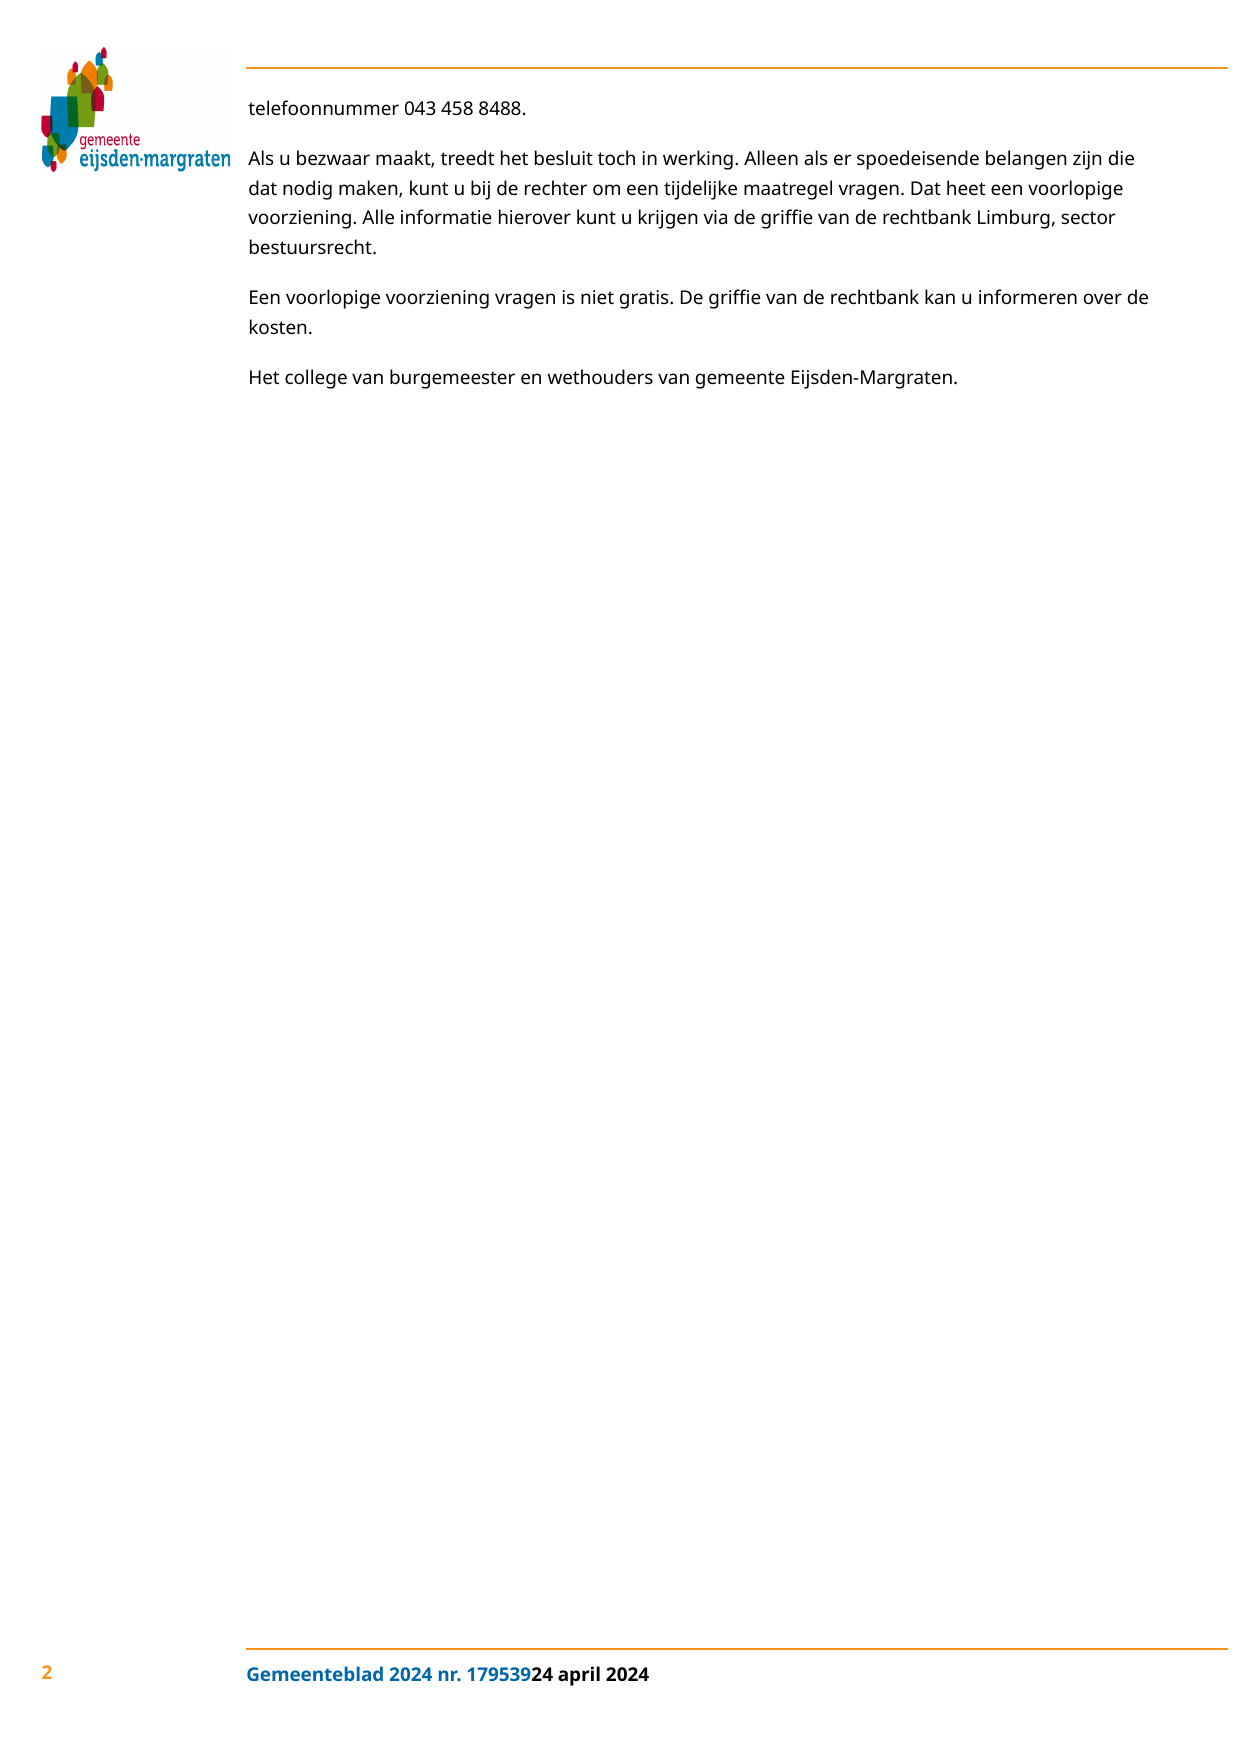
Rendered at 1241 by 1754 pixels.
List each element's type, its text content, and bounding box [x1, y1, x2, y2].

text Een voorlopige voorziening vragen is niet gratis. De griffie van de rechtbank kan u informeren over de kosten. [248, 284, 1152, 340]
text telefoonnummer 043 458 8488. [248, 95, 1152, 121]
text Het college van burgemeester en wethouders van gemeente Eijsden-Margraten. [248, 364, 1152, 390]
picture [41, 47, 231, 172]
text Als u bezwaar maakt, treedt het besluit toch in werking. Alleen als er spoedeisende belangen zijn die dat nodig maken, kunt u bij de rechter om een tijdelijke maatregel vragen. Dat heet een voorlopige voorziening. Alle informatie hierover kunt u krijgen via de griffie van de rechtbank Limburg, sector bestuursrecht. [248, 145, 1152, 260]
